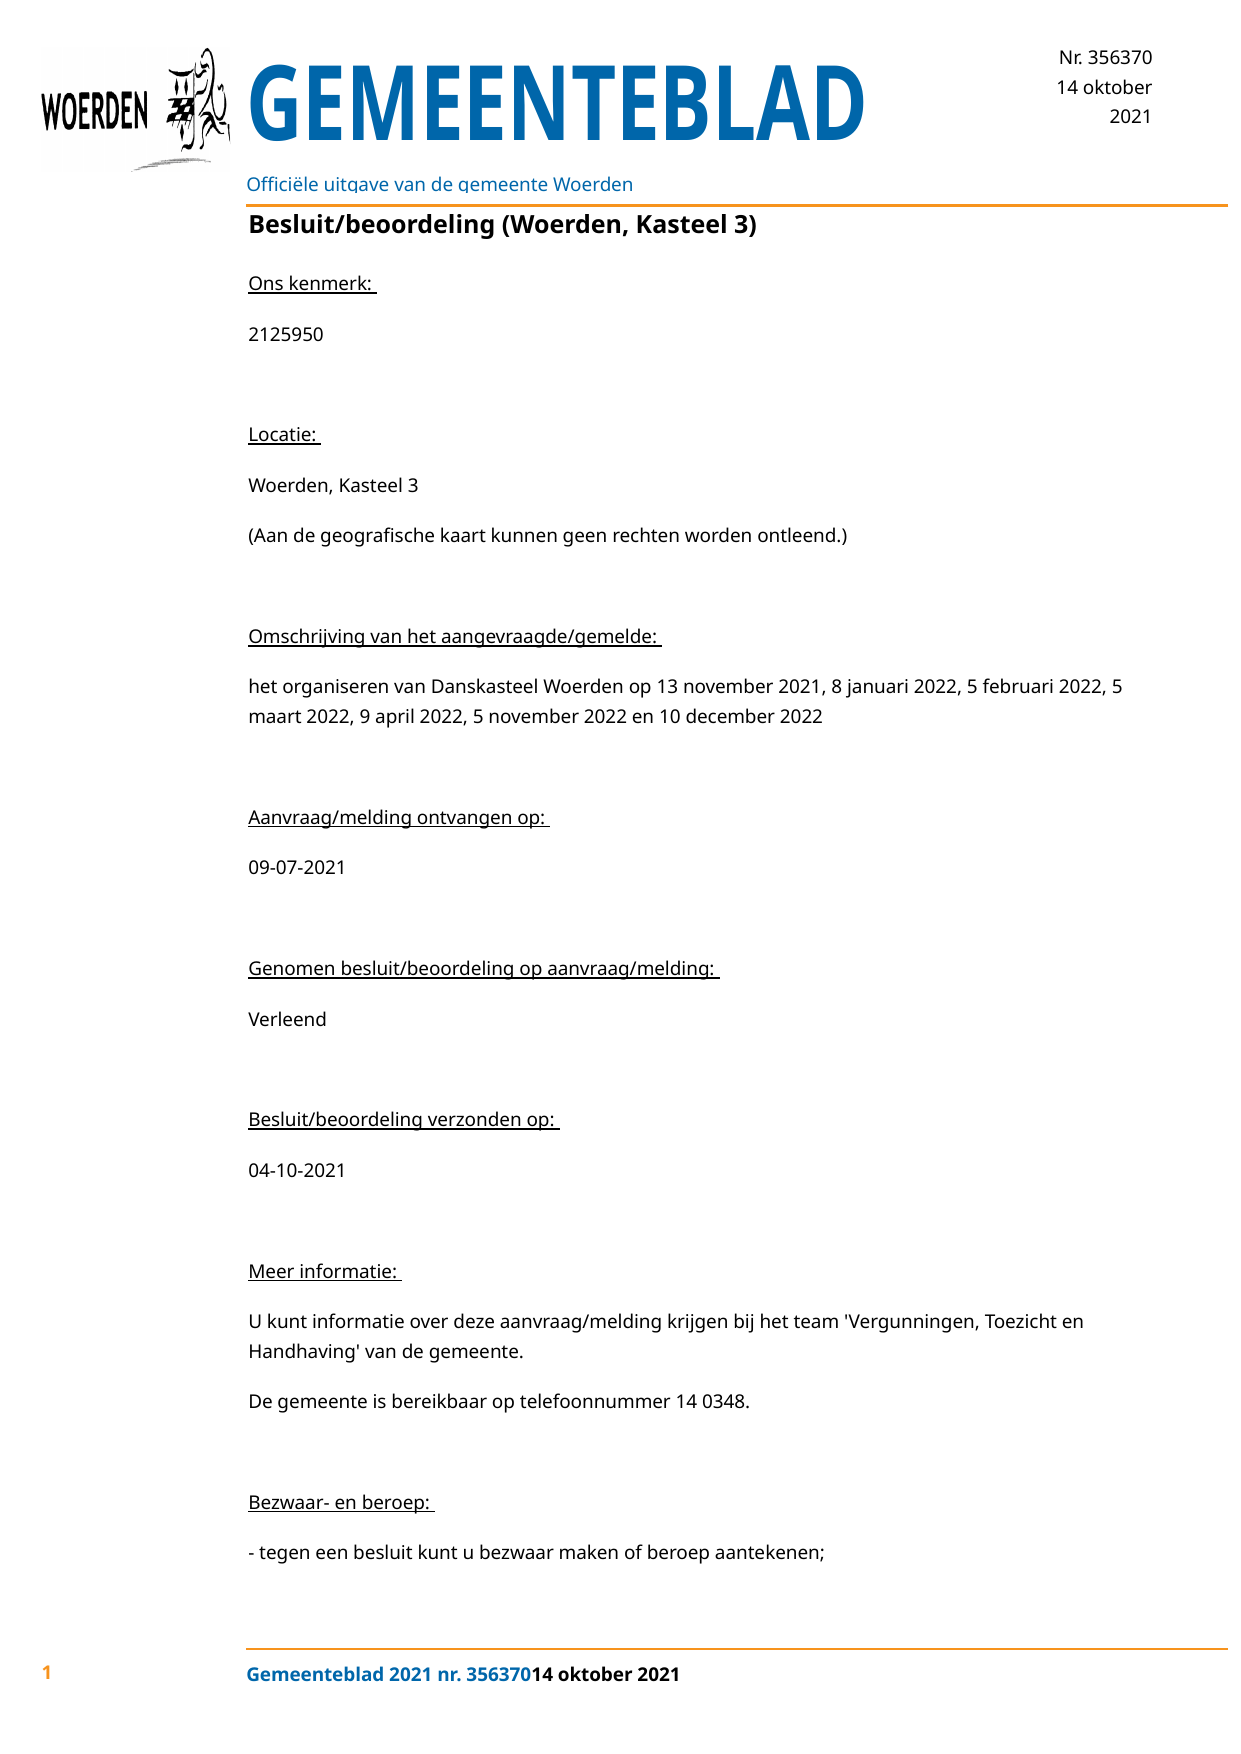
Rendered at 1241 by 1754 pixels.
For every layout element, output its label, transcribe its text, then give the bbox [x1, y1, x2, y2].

text 09-07-2021 [248, 854, 1152, 880]
text Aanvraag/melding ontvangen op: [248, 804, 1152, 830]
text Genomen besluit/beoordeling op aanvraag/melding: [248, 955, 1152, 981]
text Locatie: [248, 422, 1152, 447]
text Besluit/beoordeling verzonden op: [248, 1107, 1152, 1132]
text 2125950 [248, 321, 1152, 346]
picture [41, 47, 231, 172]
text het organiseren van Danskasteel Woerden op 13 november 2021, 8 januari 2022, 5 februari 2022, 5 maart 2022, 9 april 2022, 5 november 2022 en 10 december 2022 [248, 674, 1152, 729]
text Woerden, Kasteel 3 [248, 472, 1152, 498]
text Omschrijving van het aangevraagde/gemelde: [248, 623, 1152, 649]
text Besluit/beoordeling (Woerden, Kasteel 3) [248, 207, 1152, 241]
text Bezwaar- en beroep: [248, 1489, 1152, 1515]
text Verleend [248, 1006, 1152, 1031]
text Ons kenmerk: [248, 270, 1152, 296]
text (Aan de geografische kaart kunnen geen rechten worden ontleend.) [248, 522, 1152, 548]
text Meer informatie: [248, 1258, 1152, 1283]
text De gemeente is bereikbaar op telefoonnummer 14 0348. [248, 1388, 1152, 1414]
text U kunt informatie over deze aanvraag/melding krijgen bij het team 'Vergunningen, Toezicht en Handhaving' van de gemeente. [248, 1308, 1152, 1363]
text - tegen een besluit kunt u bezwaar maken of beroep aantekenen; [248, 1539, 1152, 1565]
text 04-10-2021 [248, 1157, 1152, 1183]
